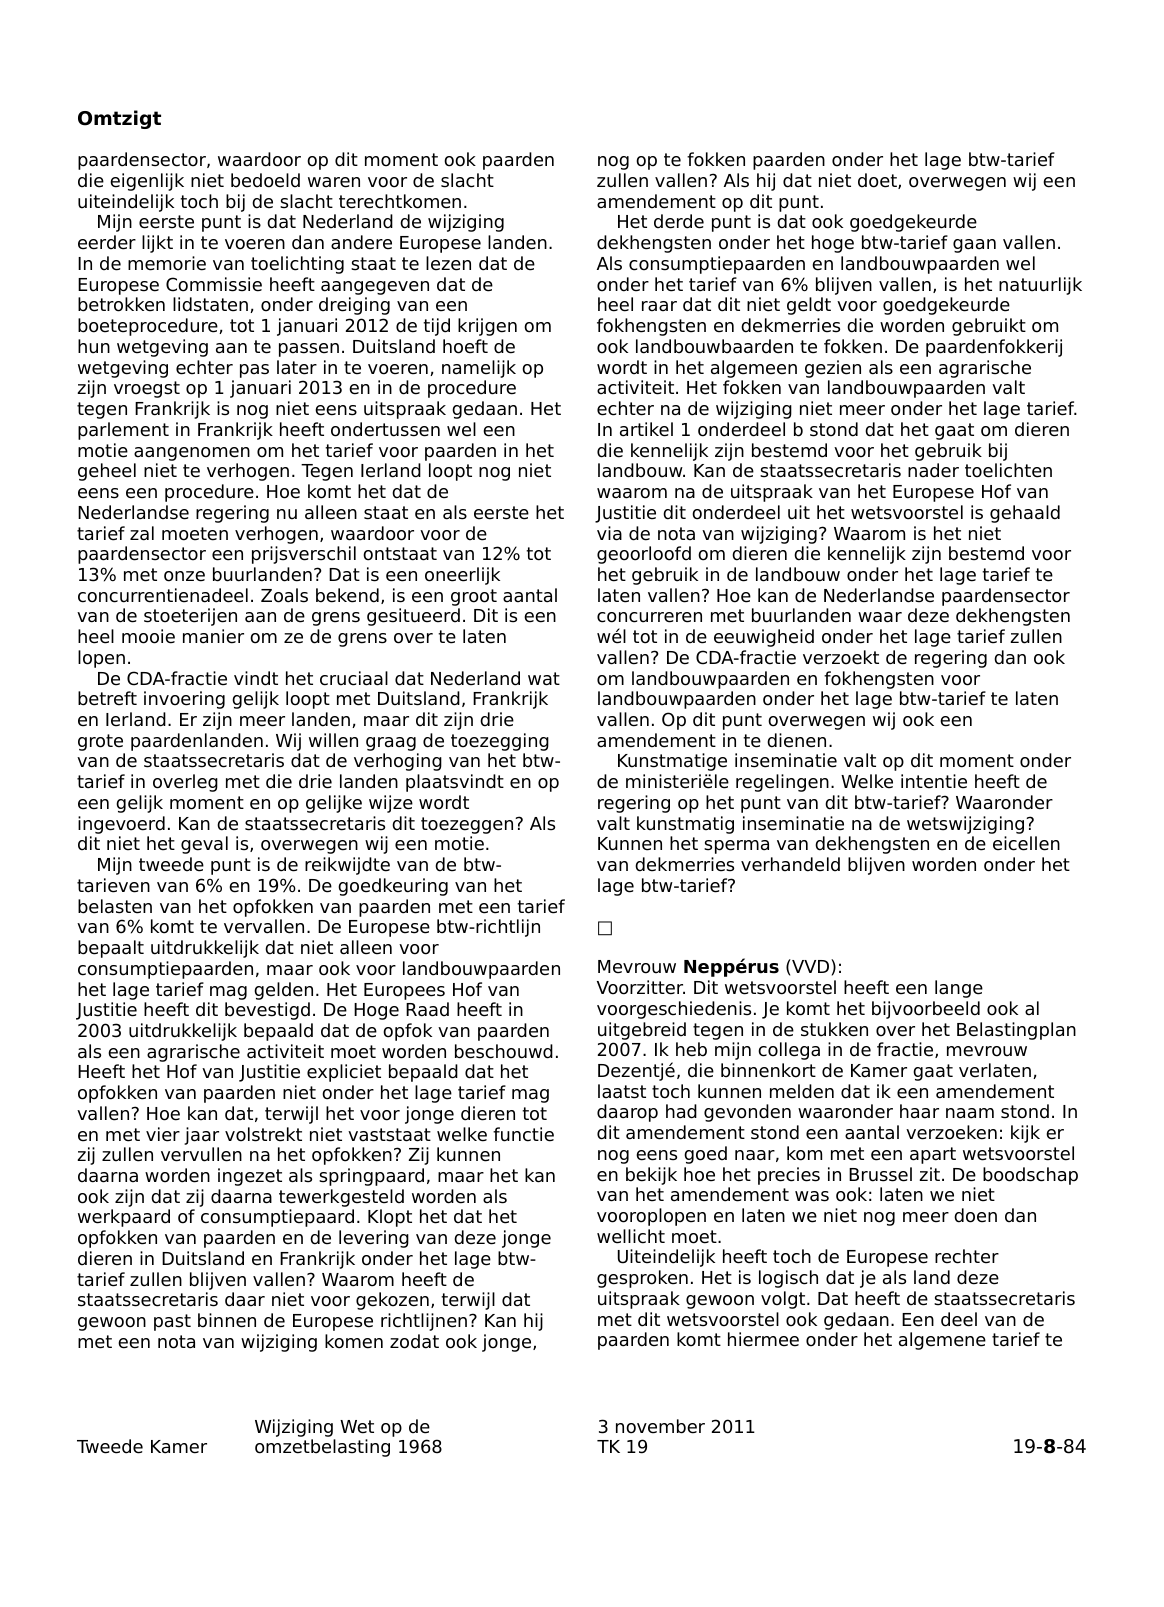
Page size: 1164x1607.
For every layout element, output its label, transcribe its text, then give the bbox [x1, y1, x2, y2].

text Voorzitter. Dit wetsvoorstel heeft een lange voorgeschiedenis. Je komt het bijvoorbeeld ook al uitgebreid tegen in de stukken over het Belastingplan 2007. Ik heb mijn collega in de fractie, mevrouw Dezentjé, die binnenkort de Kamer gaat verlaten, laatst toch kunnen melden dat ik een amendement daarop had gevonden waaronder haar naam stond. In dit amendement stond een aantal verzoeken: kijk er nog eens goed naar, kom met een apart wetsvoorstel en bekijk hoe het precies in Brussel zit. De boodschap van het amendement was ook: laten we niet vooroplopen en laten we niet nog meer doen dan wellicht moet. [596, 978, 1087, 1247]
text paardensector, waardoor op dit moment ook paarden die eigenlijk niet bedoeld waren voor de slacht uiteindelijk toch bij de slacht terechtkomen. [77, 150, 567, 212]
text Uiteindelijk heeft toch de Europese rechter gesproken. Het is logisch dat je als land deze uitspraak gewoon volgt. Dat heeft de staatssecretaris met dit wetsvoorstel ook gedaan. Een deel van de paarden komt hiermee onder het algemene tarief te [596, 1247, 1087, 1351]
text Het derde punt is dat ook goedgekeurde dekhengsten onder het hoge btw-tarief gaan vallen. Als consumptiepaarden en landbouwpaarden wel onder het tarief van 6% blijven vallen, is het natuurlijk heel raar dat dit niet geldt voor goedgekeurde fokhengsten en dekmerries die worden gebruikt om ook landbouwbaarden te fokken. De paardenfokkerij wordt in het algemeen gezien als een agrarische activiteit. Het fokken van landbouwpaarden valt echter na de wijziging niet meer onder het lage tarief. In artikel 1 onderdeel b stond dat het gaat om dieren die kennelijk zijn bestemd voor het gebruik bij landbouw. Kan de staatssecretaris nader toelichten waarom na de uitspraak van het Europese Hof van Justitie dit onderdeel uit het wetsvoorstel is gehaald via de nota van wijziging? Waarom is het niet geoorloofd om dieren die kennelijk zijn bestemd voor het gebruik in de landbouw onder het lage tarief te laten vallen? Hoe kan de Nederlandse paardensector concurreren met buurlanden waar deze dekhengsten wél tot in de eeuwigheid onder het lage tarief zullen vallen? De CDA-fractie verzoekt de regering dan ook om landbouwpaarden en fokhengsten voor landbouwpaarden onder het lage btw-tarief te laten vallen. Op dit punt overwegen wij ook een amendement in te dienen. [596, 212, 1087, 751]
text Mijn eerste punt is dat Nederland de wijziging eerder lijkt in te voeren dan andere Europese landen. In de memorie van toelichting staat te lezen dat de Europese Commissie heeft aangegeven dat de betrokken lidstaten, onder dreiging van een boeteprocedure, tot 1 januari 2012 de tijd krijgen om hun wetgeving aan te passen. Duitsland hoeft de wetgeving echter pas later in te voeren, namelijk op zijn vroegst op 1 januari 2013 en in de procedure tegen Frankrijk is nog niet eens uitspraak gedaan. Het parlement in Frankrijk heeft ondertussen wel een motie aangenomen om het tarief voor paarden in het geheel niet te verhogen. Tegen Ierland loopt nog niet eens een procedure. Hoe komt het dat de Nederlandse regering nu alleen staat en als eerste het tarief zal moeten verhogen, waardoor voor de paardensector een prijsverschil ontstaat van 12% tot 13% met onze buurlanden? Dat is een oneerlijk concurrentienadeel. Zoals bekend, is een groot aantal van de stoeterijen aan de grens gesitueerd. Dit is een heel mooie manier om ze de grens over te laten lopen. [77, 212, 567, 668]
text De CDA-fractie vindt het cruciaal dat Nederland wat betreft invoering gelijk loopt met Duitsland, Frankrijk en Ierland. Er zijn meer landen, maar dit zijn drie grote paardenlanden. Wij willen graag de toezegging van de staatssecretaris dat de verhoging van het btw-tarief in overleg met die drie landen plaatsvindt en op een gelijk moment en op gelijke wijze wordt ingevoerd. Kan de staatssecretaris dit toezeggen? Als dit niet het geval is, overwegen wij een motie. [77, 668, 567, 855]
text Mijn tweede punt is de reikwijdte van de btw-tarieven van 6% en 19%. De goedkeuring van het belasten van het opfokken van paarden met een tarief van 6% komt te vervallen. De Europese btw-richtlijn bepaalt uitdrukkelijk dat niet alleen voor consumptiepaarden, maar ook voor landbouwpaarden het lage tarief mag gelden. Het Europees Hof van Justitie heeft dit bevestigd. De Hoge Raad heeft in 2003 uitdrukkelijk bepaald dat de opfok van paarden als een agrarische activiteit moet worden beschouwd. Heeft het Hof van Justitie expliciet bepaald dat het opfokken van paarden niet onder het lage tarief mag vallen? Hoe kan dat, terwijl het voor jonge dieren tot en met vier jaar volstrekt niet vaststaat welke functie zij zullen vervullen na het opfokken? Zij kunnen daarna worden ingezet als springpaard, maar het kan ook zijn dat zij daarna tewerkgesteld worden als werkpaard of consumptiepaard. Klopt het dat het opfokken van paarden en de levering van deze jonge dieren in Duitsland en Frankrijk onder het lage btw-tarief zullen blijven vallen? Waarom heeft de staatssecretaris daar niet voor gekozen, terwijl dat gewoon past binnen de Europese richtlijnen? Kan hij met een nota van wijziging komen zodat ook jonge, [77, 855, 567, 1352]
text Kunstmatige inseminatie valt op dit moment onder de ministeriële regelingen. Welke intentie heeft de regering op het punt van dit btw-tarief? Waaronder valt kunstmatig inseminatie na de wetswijziging? Kunnen het sperma van dekhengsten en de eicellen van dekmerries verhandeld blijven worden onder het lage btw-tarief? [596, 751, 1087, 896]
text Mevrouw Neppérus (VVD): [596, 957, 1087, 978]
text nog op te fokken paarden onder het lage btw-tarief zullen vallen? Als hij dat niet doet, overwegen wij een amendement op dit punt. [596, 150, 1087, 212]
text □ [596, 916, 1087, 937]
